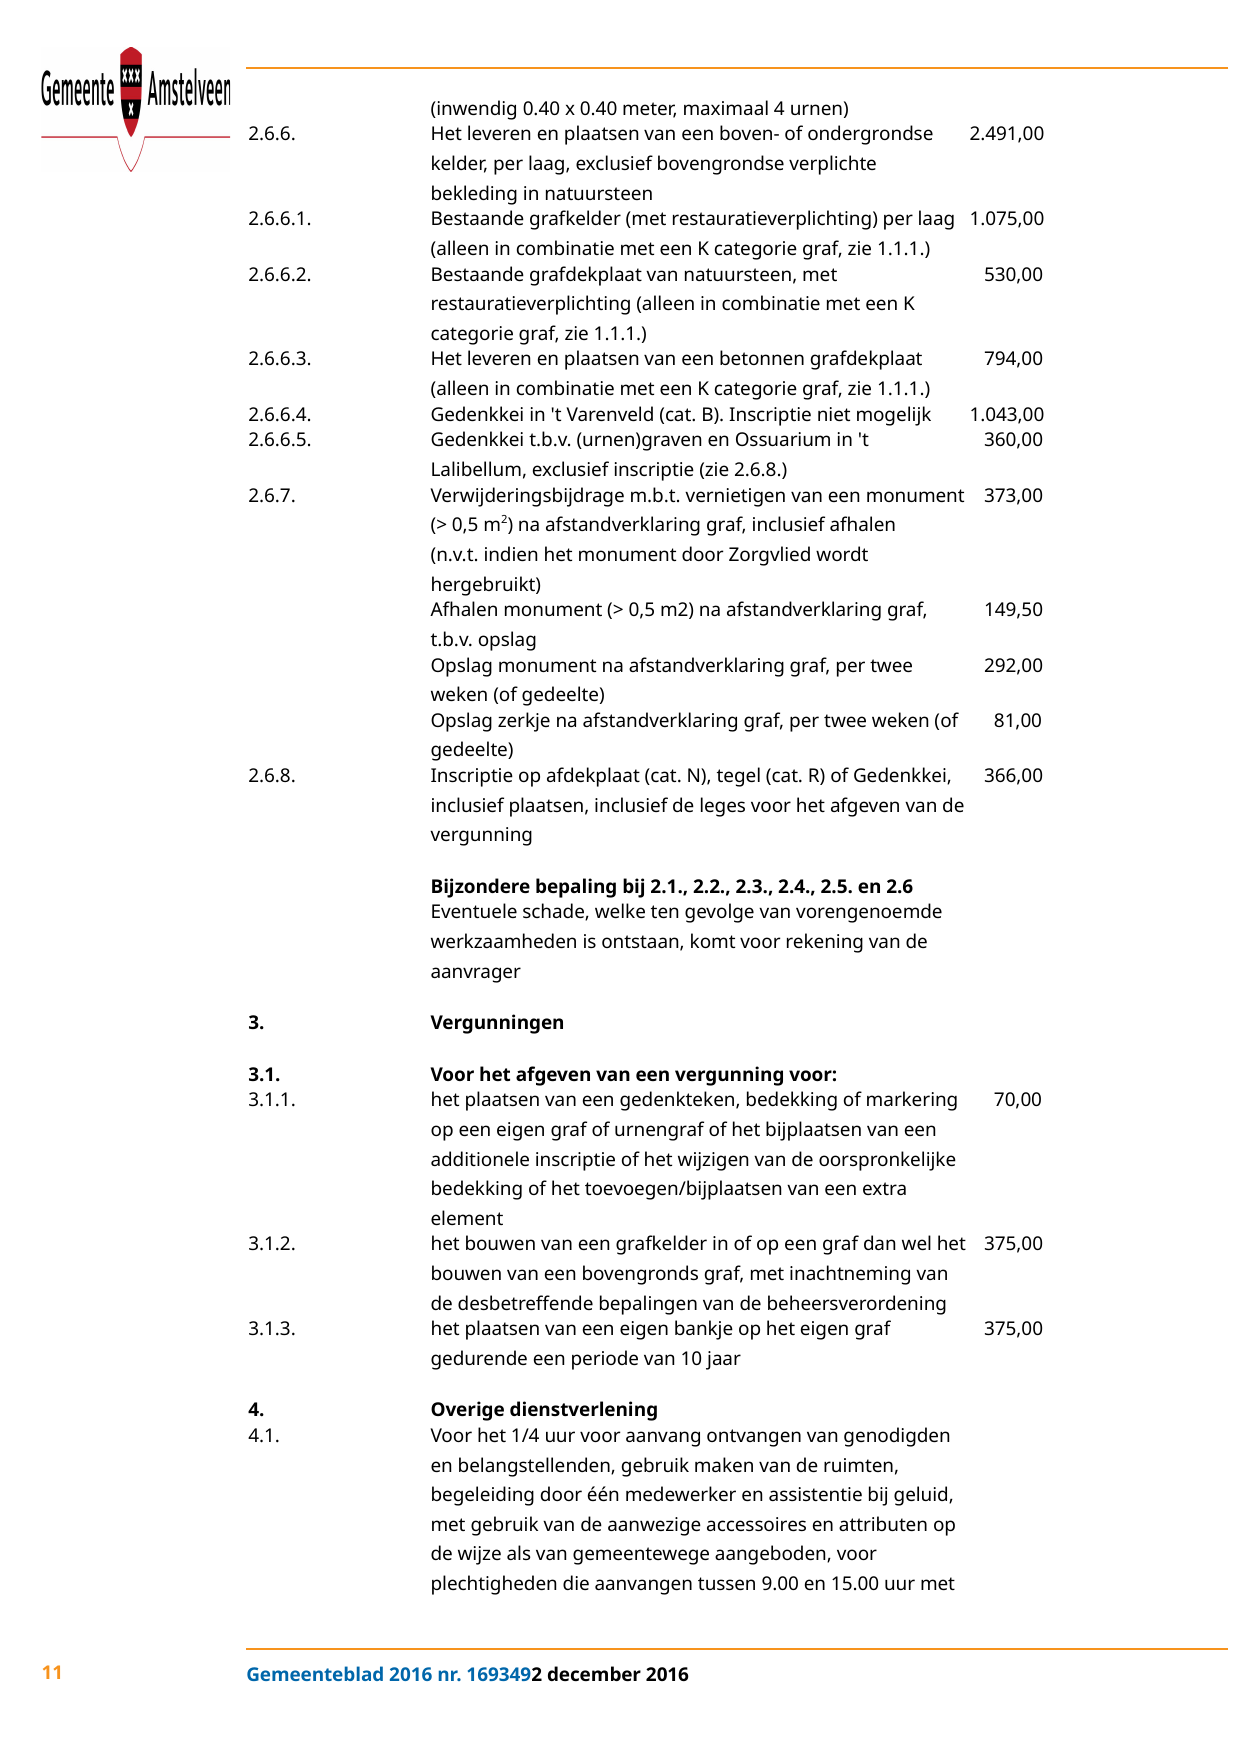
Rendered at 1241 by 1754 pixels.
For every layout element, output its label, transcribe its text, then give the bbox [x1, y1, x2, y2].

table_cell 2.6.6.3. [248, 346, 430, 401]
table_cell Opslag zerkje na afstandverklaring graf, per twee weken (of gedeelte) [430, 707, 969, 762]
table_cell Gedenkkei in 't Varenveld (cat. B). Inscriptie niet mogelijk [430, 401, 969, 427]
table_cell Inscriptie op afdekplaat (cat. N), tegel (cat. R) of Gedenkkei, inclusief plaatsen, inclusief de leges voor het afgeven van de vergunning [430, 763, 969, 847]
table_cell [248, 596, 430, 652]
table_cell [969, 1009, 1152, 1035]
table_cell Overige dienstverlening [430, 1397, 969, 1422]
table_cell 2.6.6.5. [248, 427, 430, 482]
table_cell [248, 984, 430, 1009]
table_cell [969, 1061, 1152, 1087]
table_cell 70,00 [969, 1087, 1152, 1231]
table_cell Bestaande grafdekplaat van natuursteen, met restauratieverplichting (alleen in combinatie met een K categorie graf, zie 1.1.1.) [430, 261, 969, 346]
table_cell 2.6.6. [248, 121, 430, 205]
table_cell 375,00 [969, 1316, 1152, 1371]
table_cell Opslag monument na afstandverklaring graf, per twee weken (of gedeelte) [430, 652, 969, 707]
table_cell [430, 1035, 969, 1061]
table_cell 3.1.3. [248, 1316, 430, 1371]
table_cell Vergunningen [430, 1009, 969, 1035]
table_cell 149,50 [969, 596, 1152, 652]
table_cell [969, 873, 1152, 899]
table_cell 3. [248, 1009, 430, 1035]
table_cell 292,00 [969, 652, 1152, 707]
table_cell [969, 847, 1152, 873]
table_cell Bijzondere bepaling bij 2.1., 2.2., 2.3., 2.4., 2.5. en 2.6 [430, 873, 969, 899]
table_cell [969, 95, 1152, 121]
table_cell [969, 1035, 1152, 1061]
table_cell 81,00 [969, 707, 1152, 762]
table_cell 4.1. [248, 1422, 430, 1596]
table_cell 2.6.8. [248, 763, 430, 847]
table_cell [969, 1397, 1152, 1422]
table_cell 373,00 [969, 482, 1152, 596]
table_cell 2.6.6.2. [248, 261, 430, 346]
table_cell het plaatsen van een gedenkteken, bedekking of markering op een eigen graf of urnengraf of het bijplaatsen van een additionele inscriptie of het wijzigen van de oorspronkelijke bedekking of het toevoegen/bijplaatsen van een extra element [430, 1087, 969, 1231]
table_cell 3.1.2. [248, 1231, 430, 1316]
table_cell 2.6.6.4. [248, 401, 430, 427]
table_cell [430, 1371, 969, 1397]
table_cell [248, 1371, 430, 1397]
table_cell 3.1.1. [248, 1087, 430, 1231]
table_cell Het leveren en plaatsen van een boven- of ondergrondse kelder, per laag, exclusief bovengrondse verplichte bekleding in natuursteen [430, 121, 969, 205]
table_cell [969, 984, 1152, 1009]
table_cell [248, 873, 430, 899]
table_cell Voor het 1/4 uur voor aanvang ontvangen van genodigden en belangstellenden, gebruik maken van de ruimten, begeleiding door één medewerker en assistentie bij geluid, met gebruik van de aanwezige accessoires en attributen op de wijze als van gemeentewege aangeboden, voor plechtigheden die aanvangen tussen 9.00 en 15.00 uur met [430, 1422, 969, 1596]
table_cell (inwendig 0.40 x 0.40 meter, maximaal 4 urnen) [430, 95, 969, 121]
table_cell [248, 652, 430, 707]
table_cell 2.6.6.1. [248, 205, 430, 261]
table_cell [248, 95, 430, 121]
table_cell [969, 899, 1152, 984]
table_cell Eventuele schade, welke ten gevolge van vorengenoemde werkzaamheden is ontstaan, komt voor rekening van de aanvrager [430, 899, 969, 984]
table_cell [969, 1422, 1152, 1596]
table_cell [248, 1035, 430, 1061]
table_cell 1.075,00 [969, 205, 1152, 261]
table_cell [248, 847, 430, 873]
table_cell 360,00 [969, 427, 1152, 482]
table_cell [969, 1371, 1152, 1397]
table_cell Afhalen monument (> 0,5 m2) na afstandverklaring graf, t.b.v. opslag [430, 596, 969, 652]
table_cell Verwijderingsbijdrage m.b.t. vernietigen van een monument (> 0,5 m2) na afstandverklaring graf, inclusief afhalen (n.v.t. indien het monument door Zorgvlied wordt hergebruikt) [430, 482, 969, 596]
table_cell 3.1. [248, 1061, 430, 1087]
table_cell Gedenkkei t.b.v. (urnen)graven en Ossuarium in 't Lalibellum, exclusief inscriptie (zie 2.6.8.) [430, 427, 969, 482]
picture [41, 47, 231, 172]
table_cell Het leveren en plaatsen van een betonnen grafdekplaat (alleen in combinatie met een K categorie graf, zie 1.1.1.) [430, 346, 969, 401]
table_cell [248, 899, 430, 984]
table_cell 794,00 [969, 346, 1152, 401]
table_cell 4. [248, 1397, 430, 1422]
table_cell [248, 707, 430, 762]
table_cell 1.043,00 [969, 401, 1152, 427]
table_cell het bouwen van een grafkelder in of op een graf dan wel het bouwen van een bovengronds graf, met inachtneming van de desbetreffende bepalingen van de beheersverordening [430, 1231, 969, 1316]
table_cell [430, 984, 969, 1009]
table_cell Bestaande grafkelder (met restauratieverplichting) per laag (alleen in combinatie met een K categorie graf, zie 1.1.1.) [430, 205, 969, 261]
table_cell 375,00 [969, 1231, 1152, 1316]
table_cell 366,00 [969, 763, 1152, 847]
table_cell het plaatsen van een eigen bankje op het eigen graf gedurende een periode van 10 jaar [430, 1316, 969, 1371]
table_cell 530,00 [969, 261, 1152, 346]
table_cell 2.6.7. [248, 482, 430, 596]
table_cell [430, 847, 969, 873]
table_cell 2.491,00 [969, 121, 1152, 205]
table_cell Voor het afgeven van een vergunning voor: [430, 1061, 969, 1087]
